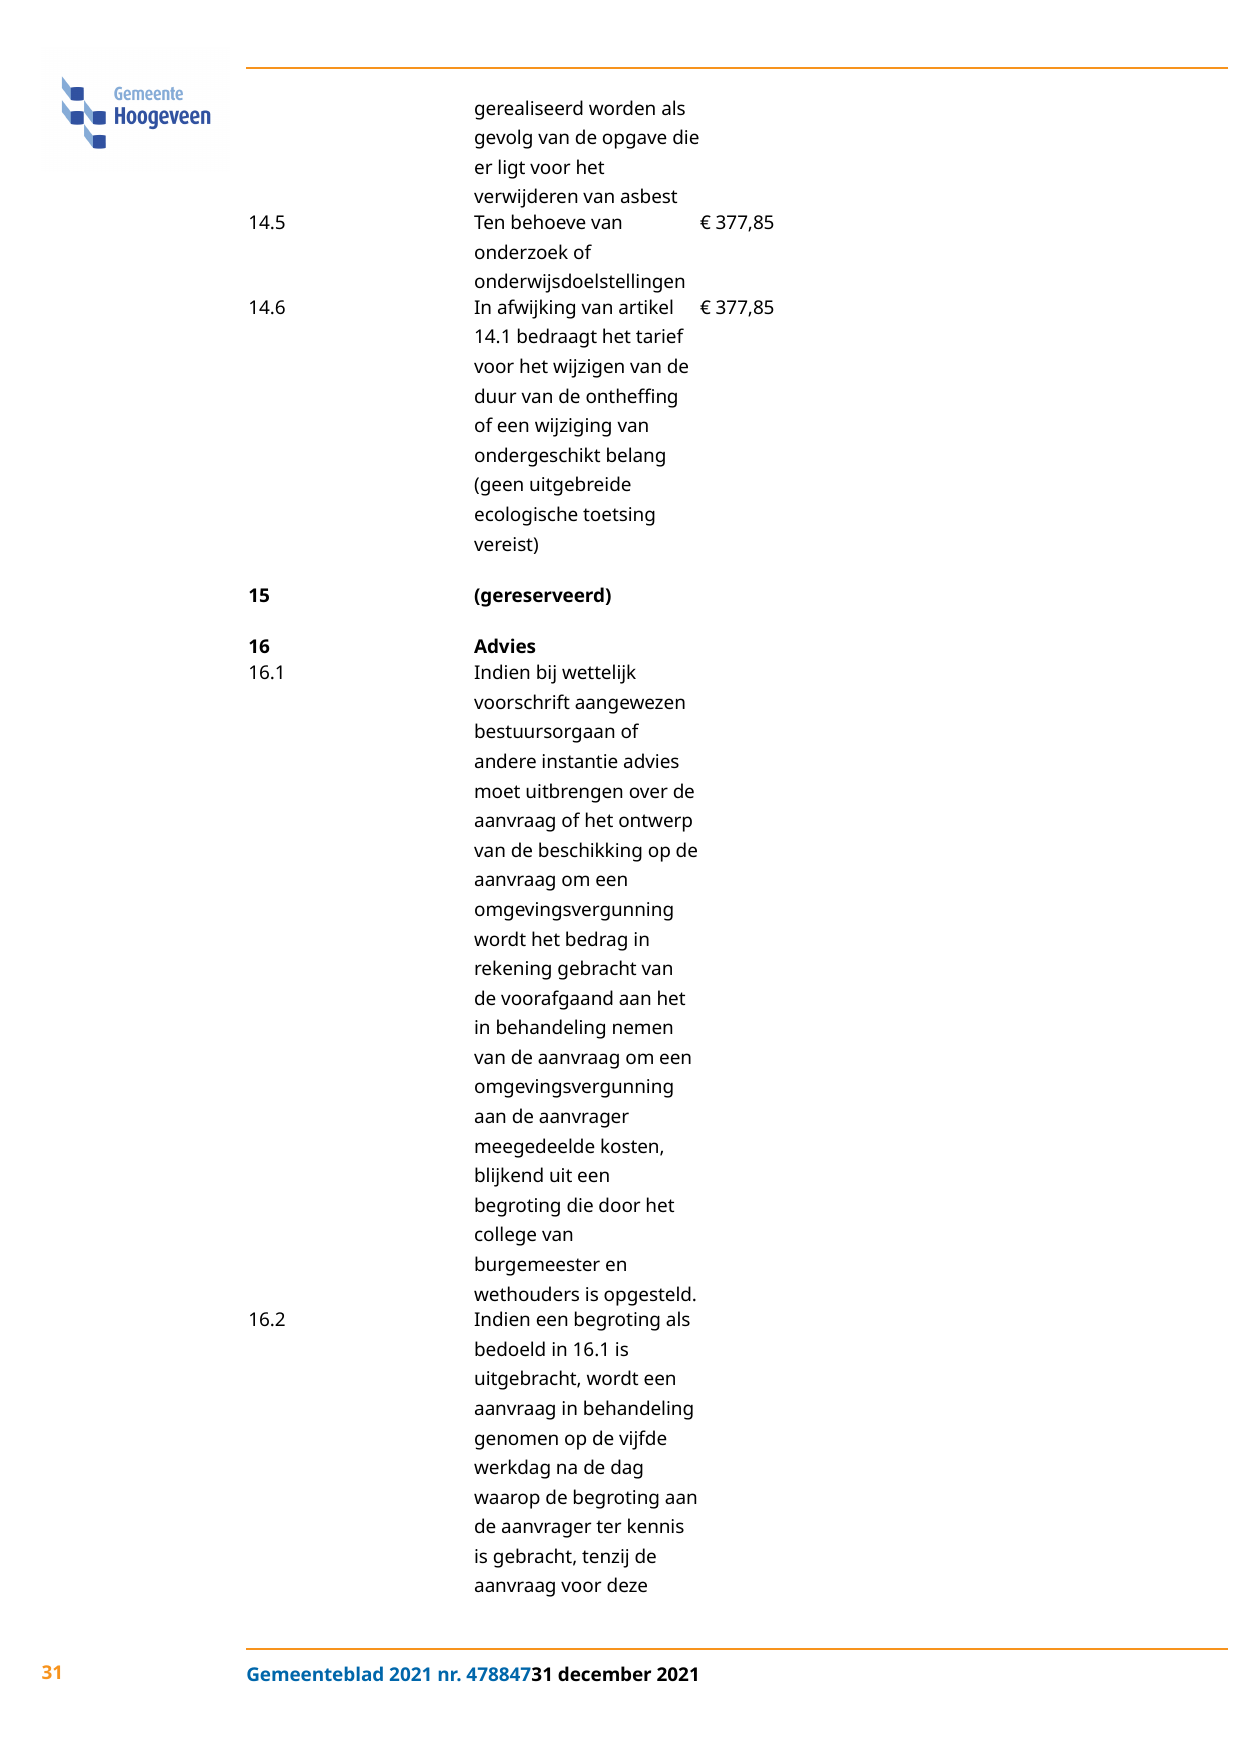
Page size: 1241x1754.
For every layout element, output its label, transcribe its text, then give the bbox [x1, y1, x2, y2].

table_cell [248, 608, 474, 634]
table_cell [926, 582, 1152, 608]
table_cell 14.6 [248, 294, 474, 557]
table_cell [926, 1306, 1152, 1598]
table_cell [700, 1306, 926, 1598]
table_cell [926, 95, 1152, 209]
table_cell [700, 634, 926, 659]
table_cell [926, 608, 1152, 634]
table_cell [248, 557, 474, 582]
table_cell [926, 660, 1152, 1306]
table_cell 16.1 [248, 660, 474, 1306]
table_cell € 377,85 [700, 209, 926, 294]
table_cell Advies [474, 634, 700, 659]
table_cell 16 [248, 634, 474, 659]
table_cell Indien bij wettelijk voorschrift aangewezen bestuursorgaan of andere instantie advies moet uitbrengen over de aanvraag of het ontwerp van de beschikking op de aanvraag om een omgevingsvergunning wordt het bedrag in rekening gebracht van de voorafgaand aan het in behandeling nemen van de aanvraag om een omgevingsvergunning aan de aanvrager meegedeelde kosten, blijkend uit een begroting die door het college van burgemeester en wethouders is opgesteld. [474, 660, 700, 1306]
table_cell [926, 209, 1152, 294]
table_cell Ten behoeve van onderzoek of onderwijsdoelstellingen [474, 209, 700, 294]
table_cell [700, 582, 926, 608]
table_cell [700, 608, 926, 634]
table_cell [926, 294, 1152, 557]
table_cell [926, 557, 1152, 582]
table_cell In afwijking van artikel 14.1 bedraagt het tarief voor het wijzigen van de duur van de ontheffing of een wijziging van ondergeschikt belang (geen uitgebreide ecologische toetsing vereist) [474, 294, 700, 557]
table_cell 14.5 [248, 209, 474, 294]
table_cell 15 [248, 582, 474, 608]
table_cell [926, 634, 1152, 659]
table_cell [474, 608, 700, 634]
picture [41, 47, 231, 172]
table_cell gerealiseerd worden als gevolg van de opgave die er ligt voor het verwijderen van asbest [474, 95, 700, 209]
table_cell (gereserveerd) [474, 582, 700, 608]
table_cell [700, 95, 926, 209]
table_cell € 377,85 [700, 294, 926, 557]
table_cell [474, 557, 700, 582]
table_cell [700, 660, 926, 1306]
table_cell [700, 557, 926, 582]
table_cell [248, 95, 474, 209]
table_cell Indien een begroting als bedoeld in 16.1 is uitgebracht, wordt een aanvraag in behandeling genomen op de vijfde werkdag na de dag waarop de begroting aan de aanvrager ter kennis is gebracht, tenzij de aanvraag voor deze [474, 1306, 700, 1598]
table_cell 16.2 [248, 1306, 474, 1598]
